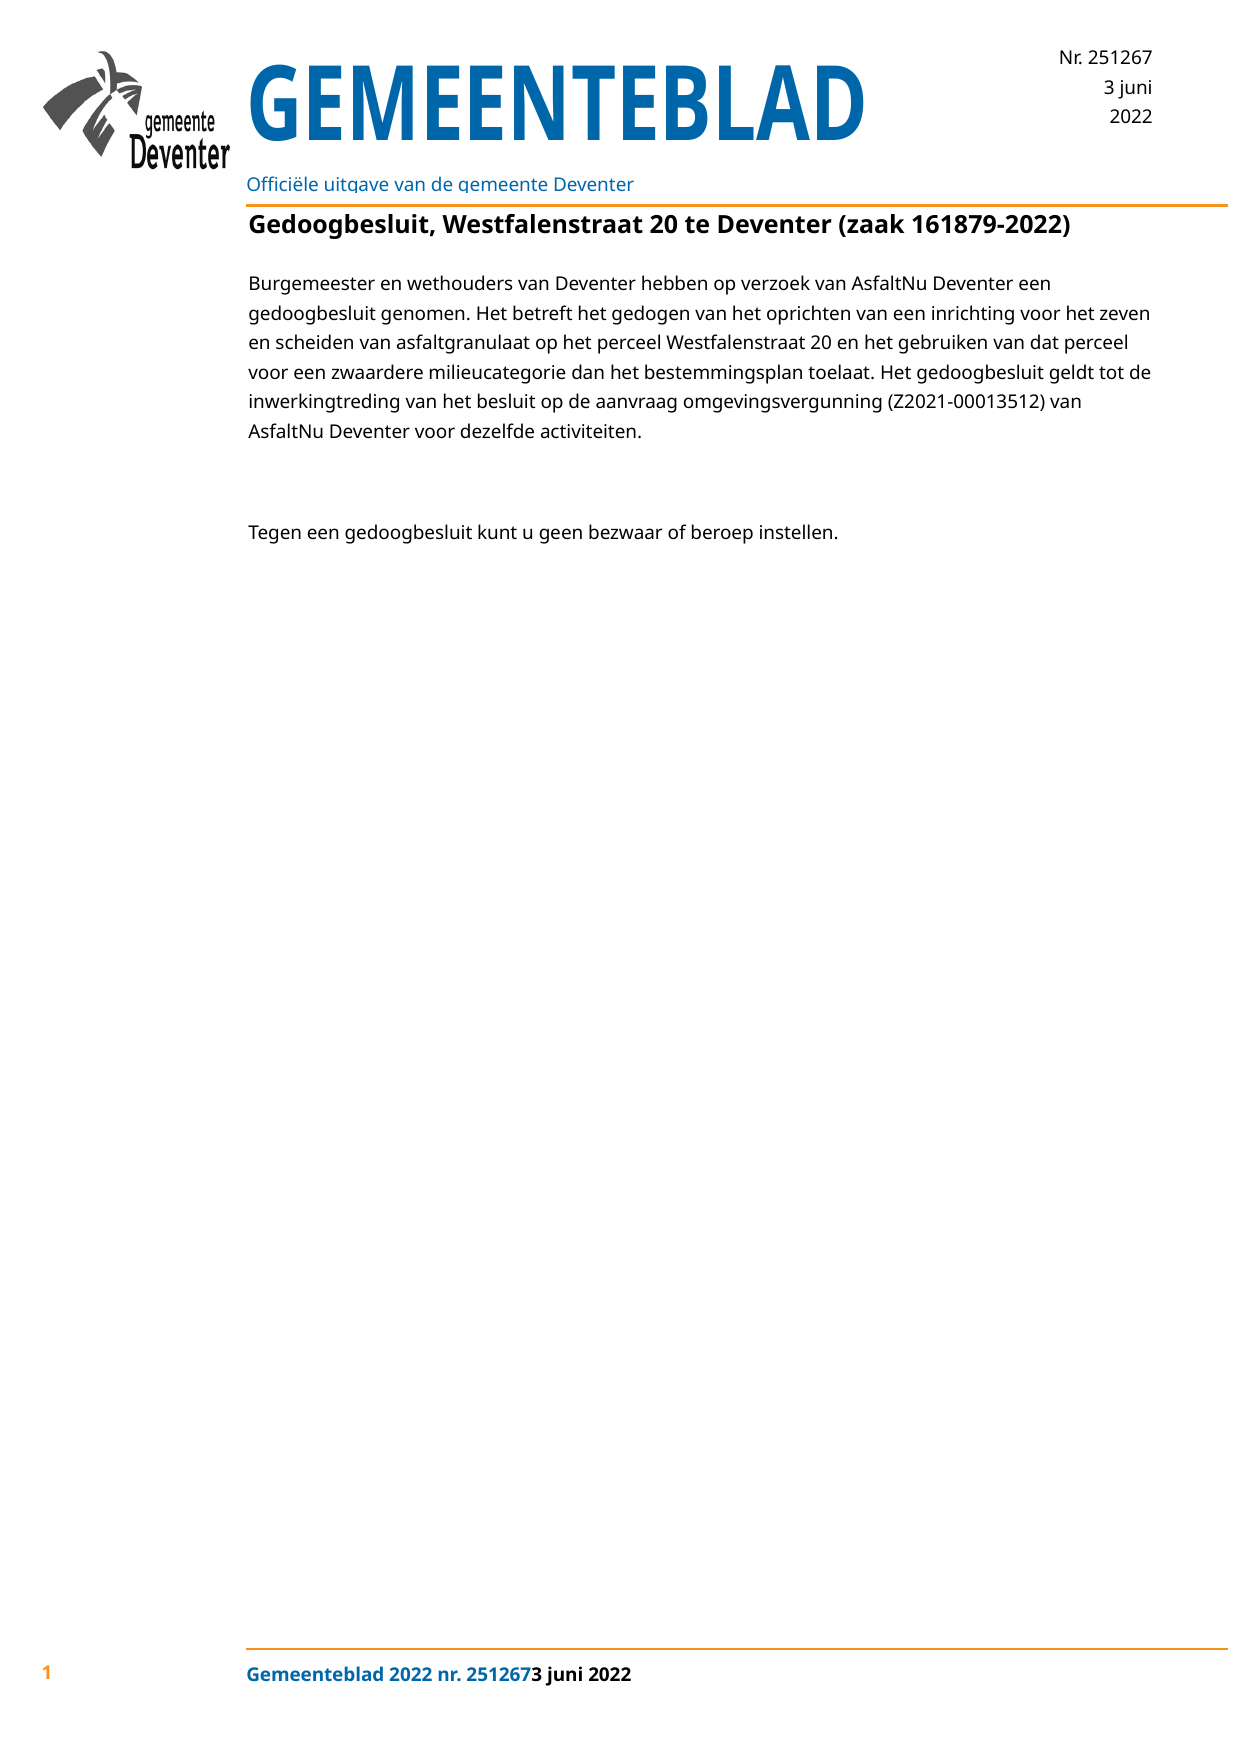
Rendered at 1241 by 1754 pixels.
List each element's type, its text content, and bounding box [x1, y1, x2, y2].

text Burgemeester en wethouders van Deventer hebben op verzoek van AsfaltNu Deventer een gedoogbesluit genomen. Het betreft het gedogen van het oprichten van een inrichting voor het zeven en scheiden van asfaltgranulaat op het perceel Westfalenstraat 20 en het gebruiken van dat perceel voor een zwaardere milieucategorie dan het bestemmingsplan toelaat. Het gedoogbesluit geldt tot de inwerkingtreding van het besluit op de aanvraag omgevingsvergunning (Z2021-00013512) van AsfaltNu Deventer voor dezelfde activiteiten. [248, 270, 1152, 444]
picture [41, 47, 231, 172]
text Gedoogbesluit, Westfalenstraat 20 te Deventer (zaak 161879-2022) [248, 207, 1152, 241]
text Tegen een gedoogbesluit kunt u geen bezwaar of beroep instellen. [248, 519, 1152, 545]
